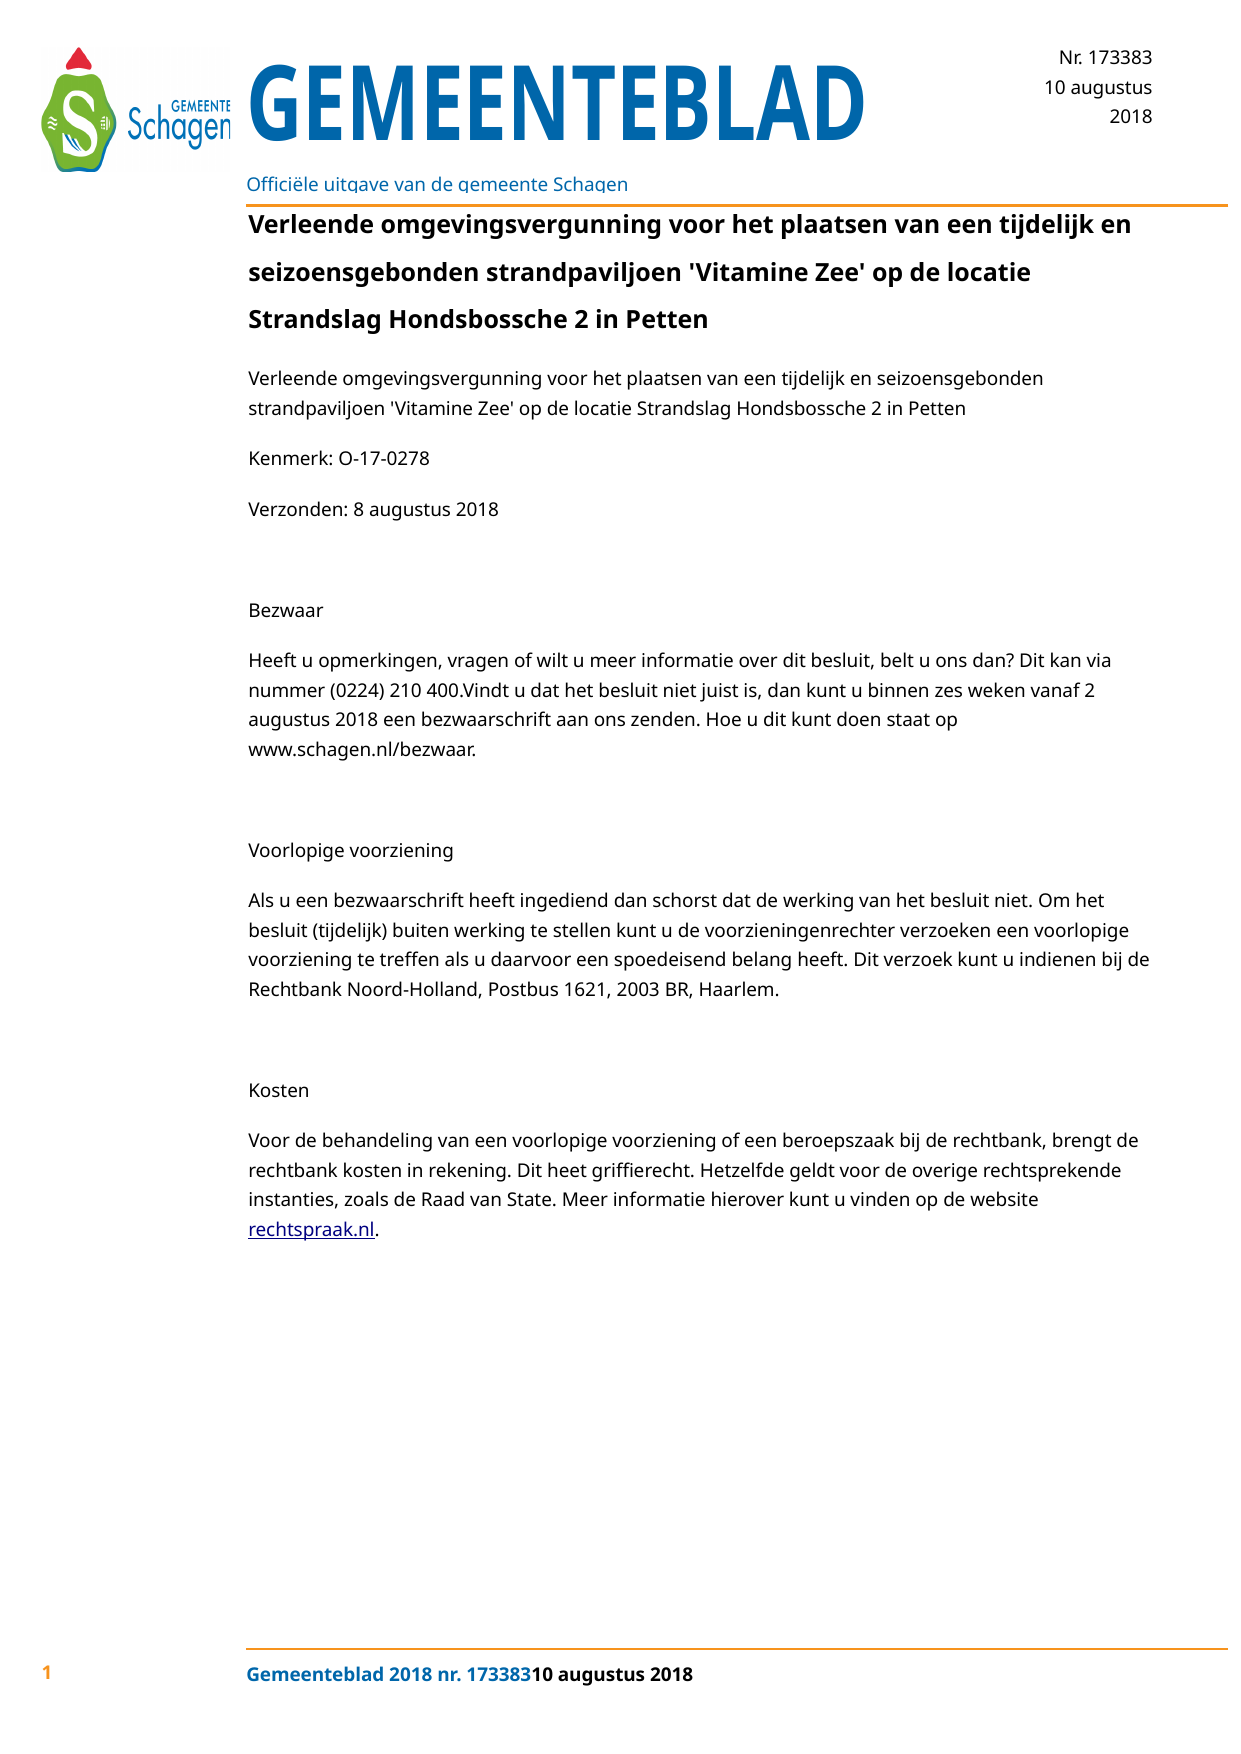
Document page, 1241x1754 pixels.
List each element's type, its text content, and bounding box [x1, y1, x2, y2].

text Voorlopige voorziening [248, 837, 1152, 862]
text Kosten [248, 1077, 1152, 1102]
text Verleende omgevingsvergunning voor het plaatsen van een tijdelijk en seizoensgebonden strandpaviljoen 'Vitamine Zee' op de locatie Strandslag Hondsbossche 2 in Petten [248, 207, 1152, 336]
text Verleende omgevingsvergunning voor het plaatsen van een tijdelijk en seizoensgebonden strandpaviljoen 'Vitamine Zee' op de locatie Strandslag Hondsbossche 2 in Petten [248, 366, 1152, 421]
text Voor de behandeling van een voorlopige voorziening of een beroepszaak bij de rechtbank, brengt de rechtbank kosten in rekening. Dit heet griffierecht. Hetzelfde geldt voor de overige rechtsprekende instanties, zoals de Raad van State. Meer informatie hierover kunt u vinden op de website rechtspraak.nl. [248, 1127, 1152, 1242]
text Bezwaar [248, 597, 1152, 622]
text Kenmerk: O-17-0278 [248, 446, 1152, 471]
picture [41, 47, 231, 172]
text Verzonden: 8 augustus 2018 [248, 496, 1152, 522]
text Heeft u opmerkingen, vragen of wilt u meer informatie over dit besluit, belt u ons dan? Dit kan via nummer (0224) 210 400.Vindt u dat het besluit niet juist is, dan kunt u binnen zes weken vanaf 2 augustus 2018 een bezwaarschrift aan ons zenden. Hoe u dit kunt doen staat op www.schagen.nl/bezwaar. [248, 647, 1152, 762]
text Als u een bezwaarschrift heeft ingediend dan schorst dat de werking van het besluit niet. Om het besluit (tijdelijk) buiten werking te stellen kunt u de voorzieningenrechter verzoeken een voorlopige voorziening te treffen als u daarvoor een spoedeisend belang heeft. Dit verzoek kunt u indienen bij de Rechtbank Noord-Holland, Postbus 1621, 2003 BR, Haarlem. [248, 887, 1152, 1002]
